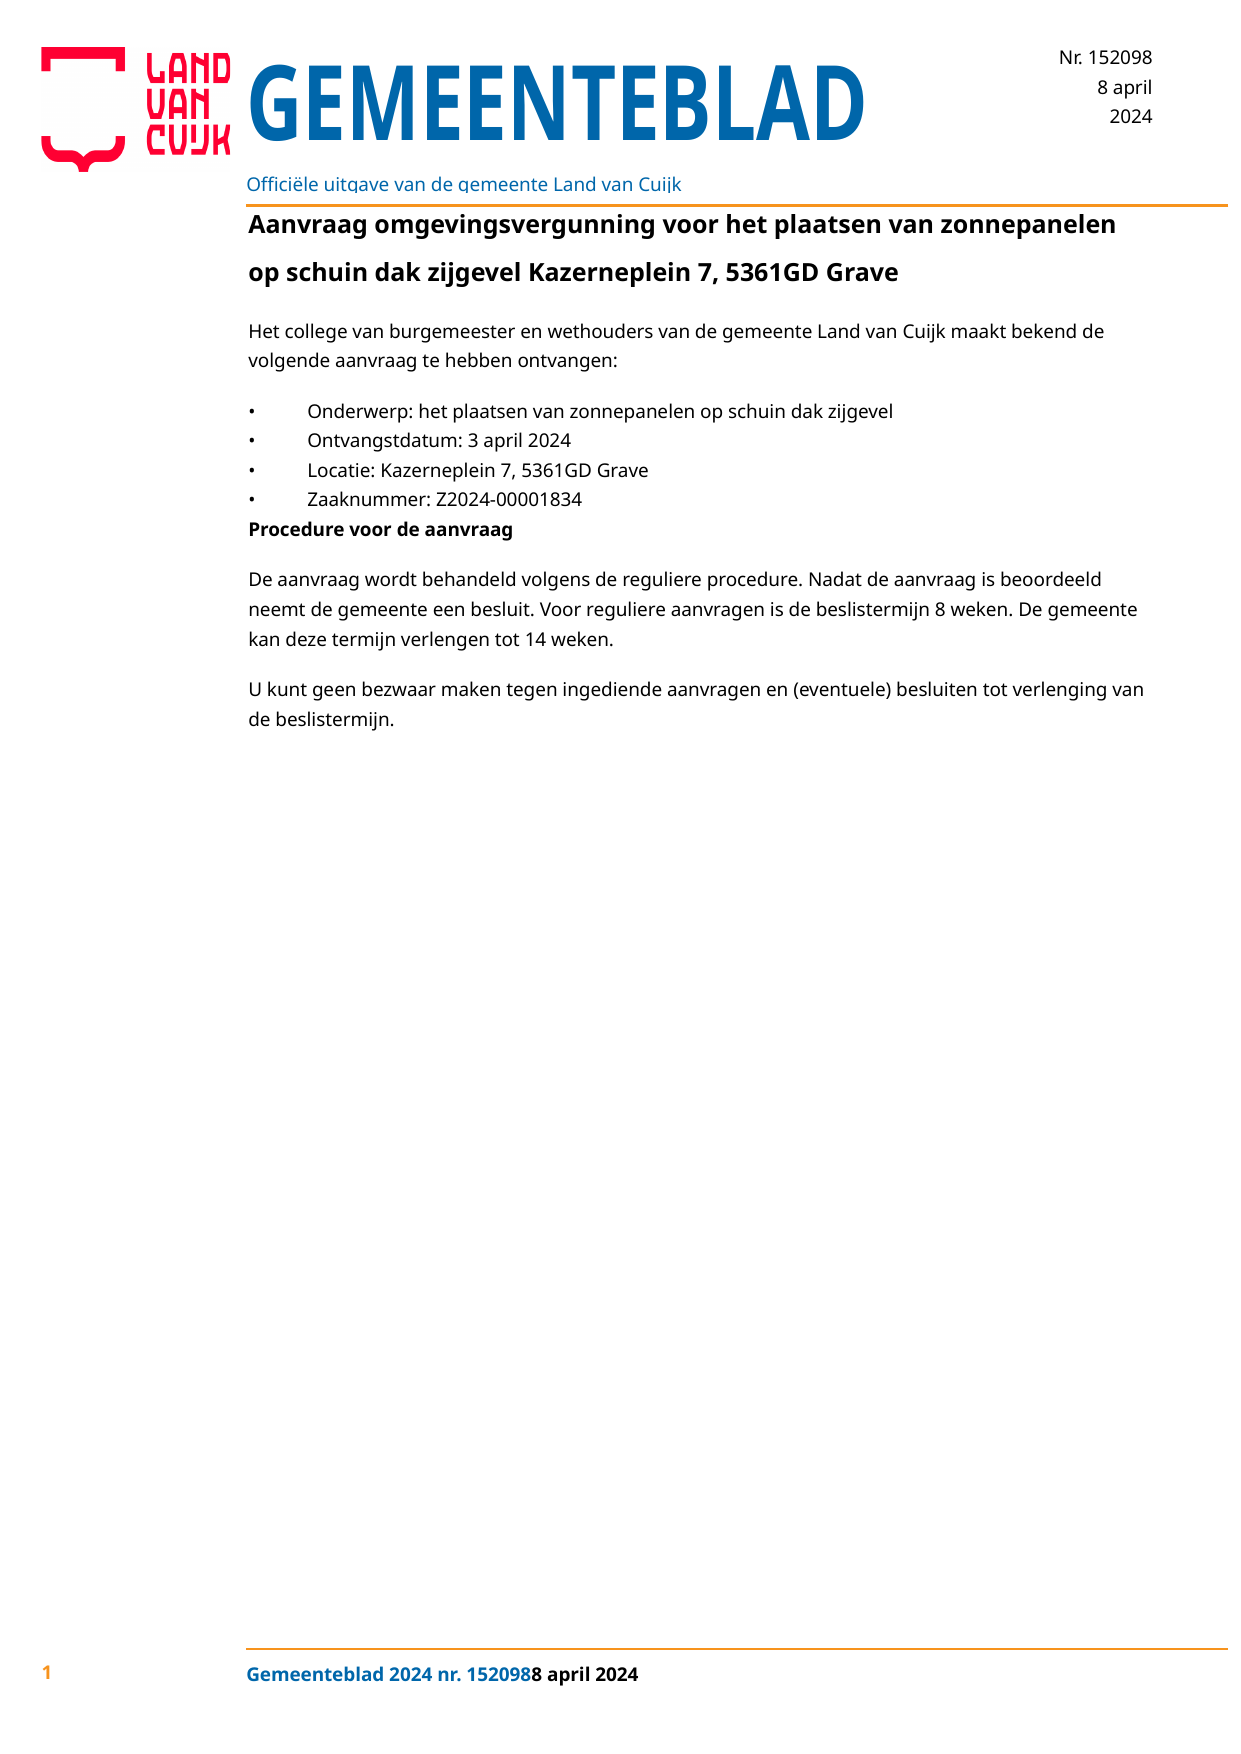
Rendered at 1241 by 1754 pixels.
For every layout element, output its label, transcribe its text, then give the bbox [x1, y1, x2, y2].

list Onderwerp: het plaatsen van zonnepanelen op schuin dak zijgevel [248, 398, 1152, 424]
text Procedure voor de aanvraag [248, 516, 1152, 542]
list Locatie: Kazerneplein 7, 5361GD Grave [248, 457, 1152, 483]
picture [41, 47, 231, 172]
text U kunt geen bezwaar maken tegen ingediende aanvragen en (eventuele) besluiten tot verlenging van de beslistermijn. [248, 676, 1152, 732]
text De aanvraag wordt behandeld volgens de reguliere procedure. Nadat de aanvraag is beoordeeld neemt de gemeente een besluit. Voor reguliere aanvragen is de beslistermijn 8 weken. De gemeente kan deze termijn verlengen tot 14 weken. [248, 567, 1152, 652]
list Ontvangstdatum: 3 april 2024 [248, 427, 1152, 453]
text Het college van burgemeester en wethouders van de gemeente Land van Cuijk maakt bekend de volgende aanvraag te hebben ontvangen: [248, 318, 1152, 373]
text Aanvraag omgevingsvergunning voor het plaatsen van zonnepanelen op schuin dak zijgevel Kazerneplein 7, 5361GD Grave [248, 207, 1152, 288]
list Zaaknummer: Z2024-00001834 [248, 487, 1152, 512]
